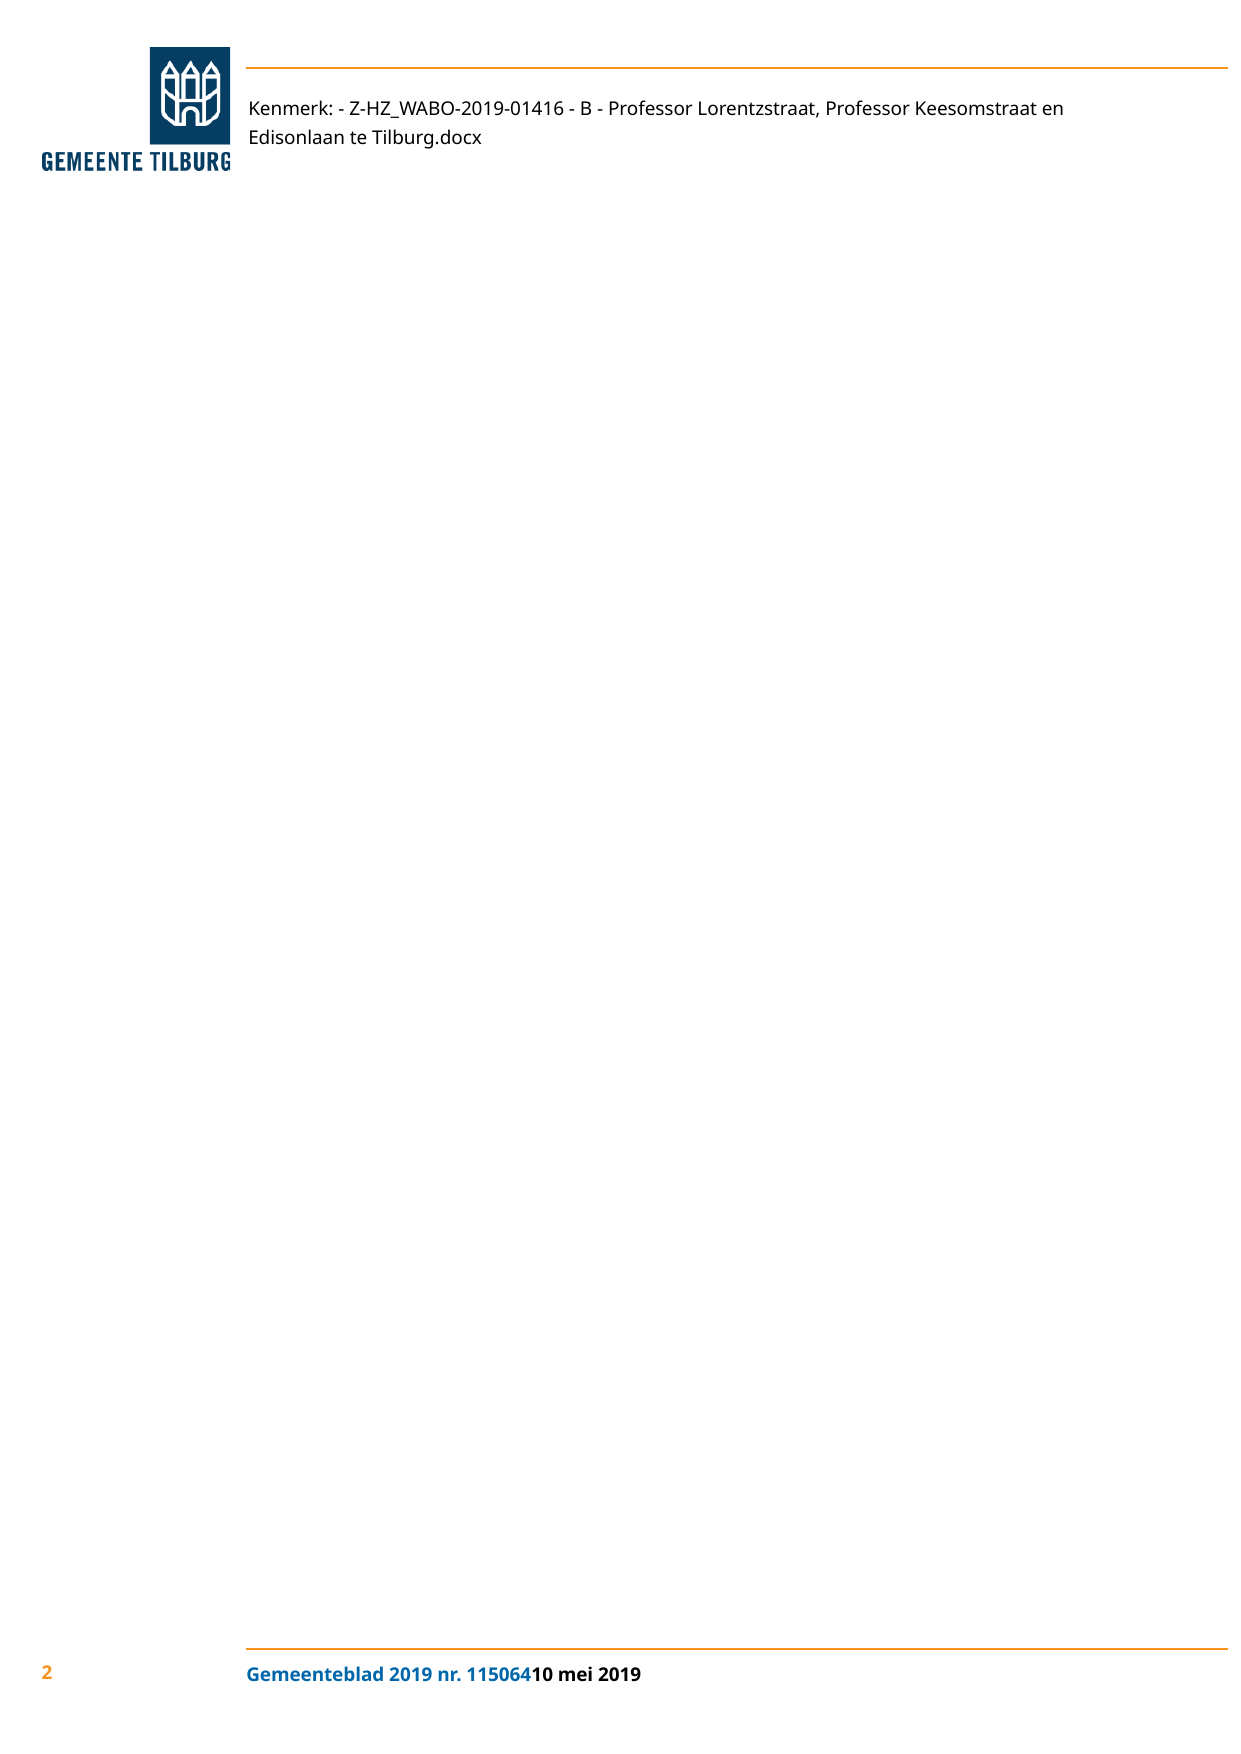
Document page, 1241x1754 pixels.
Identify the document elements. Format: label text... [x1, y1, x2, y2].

picture [41, 47, 231, 172]
text Kenmerk: - Z-HZ_WABO-2019-01416 - B - Professor Lorentzstraat, Professor Keesomstraat en Edisonlaan te Tilburg.docx [248, 95, 1152, 150]
